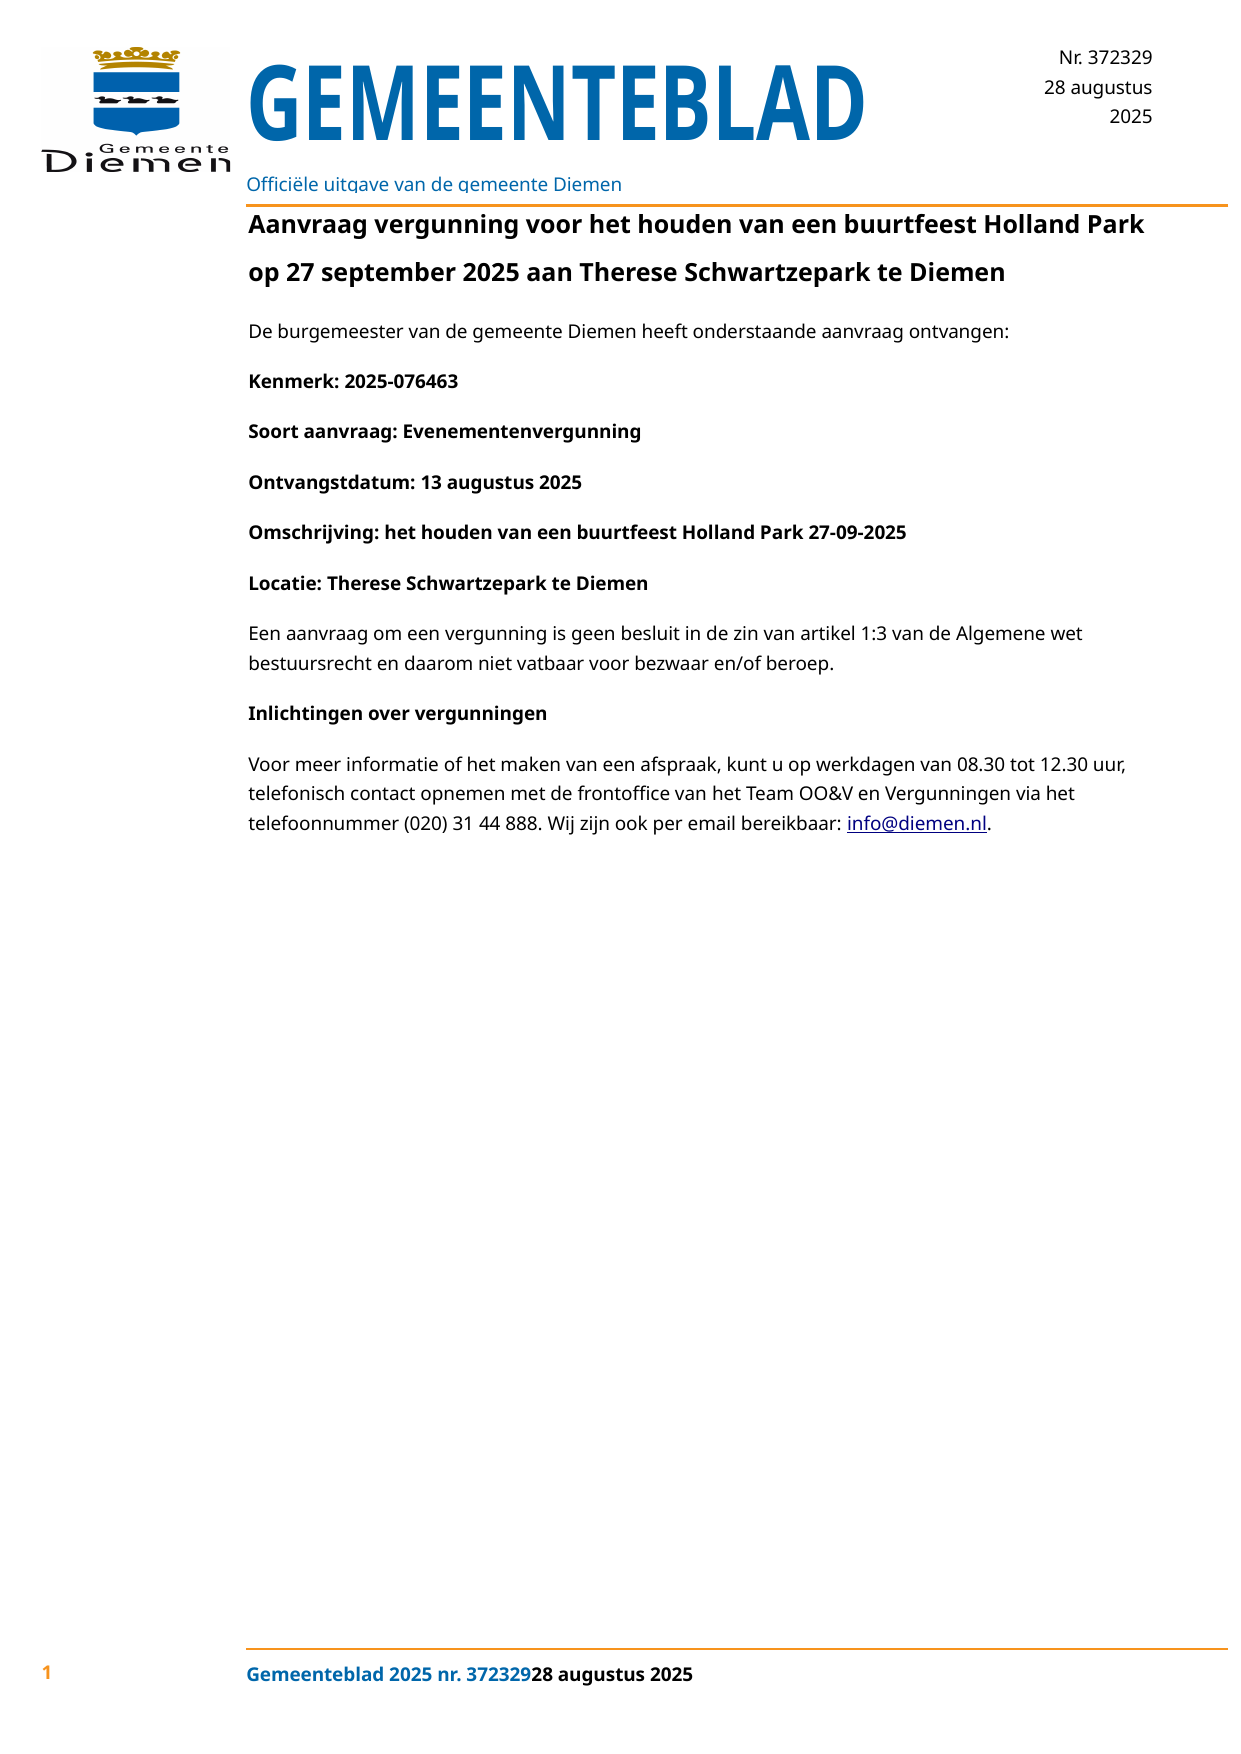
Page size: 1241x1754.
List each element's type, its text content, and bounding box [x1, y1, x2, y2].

text De burgemeester van de gemeente Diemen heeft onderstaande aanvraag ontvangen: [248, 318, 1152, 344]
text Soort aanvraag: Evenementenvergunning [248, 419, 1152, 444]
text Omschrijving: het houden van een buurtfeest Holland Park 27-09-2025 [248, 519, 1152, 545]
picture [41, 47, 231, 172]
text Een aanvraag om een vergunning is geen besluit in de zin van artikel 1:3 van de Algemene wet bestuursrecht en daarom niet vatbaar voor bezwaar en/of beroep. [248, 620, 1152, 676]
text Ontvangstdatum: 13 augustus 2025 [248, 469, 1152, 495]
text Inlichtingen over vergunningen [248, 700, 1152, 726]
text Voor meer informatie of het maken van een afspraak, kunt u op werkdagen van 08.30 tot 12.30 uur, telefonisch contact opnemen met de frontoffice van het Team OO&V en Vergunningen via het telefoonnummer (020) 31 44 888. Wij zijn ook per email bereikbaar: info@diemen.nl. [248, 751, 1152, 836]
text Locatie: Therese Schwartzepark te Diemen [248, 570, 1152, 596]
text Kenmerk: 2025-076463 [248, 368, 1152, 394]
text Aanvraag vergunning voor het houden van een buurtfeest Holland Park op 27 september 2025 aan Therese Schwartzepark te Diemen [248, 207, 1152, 288]
